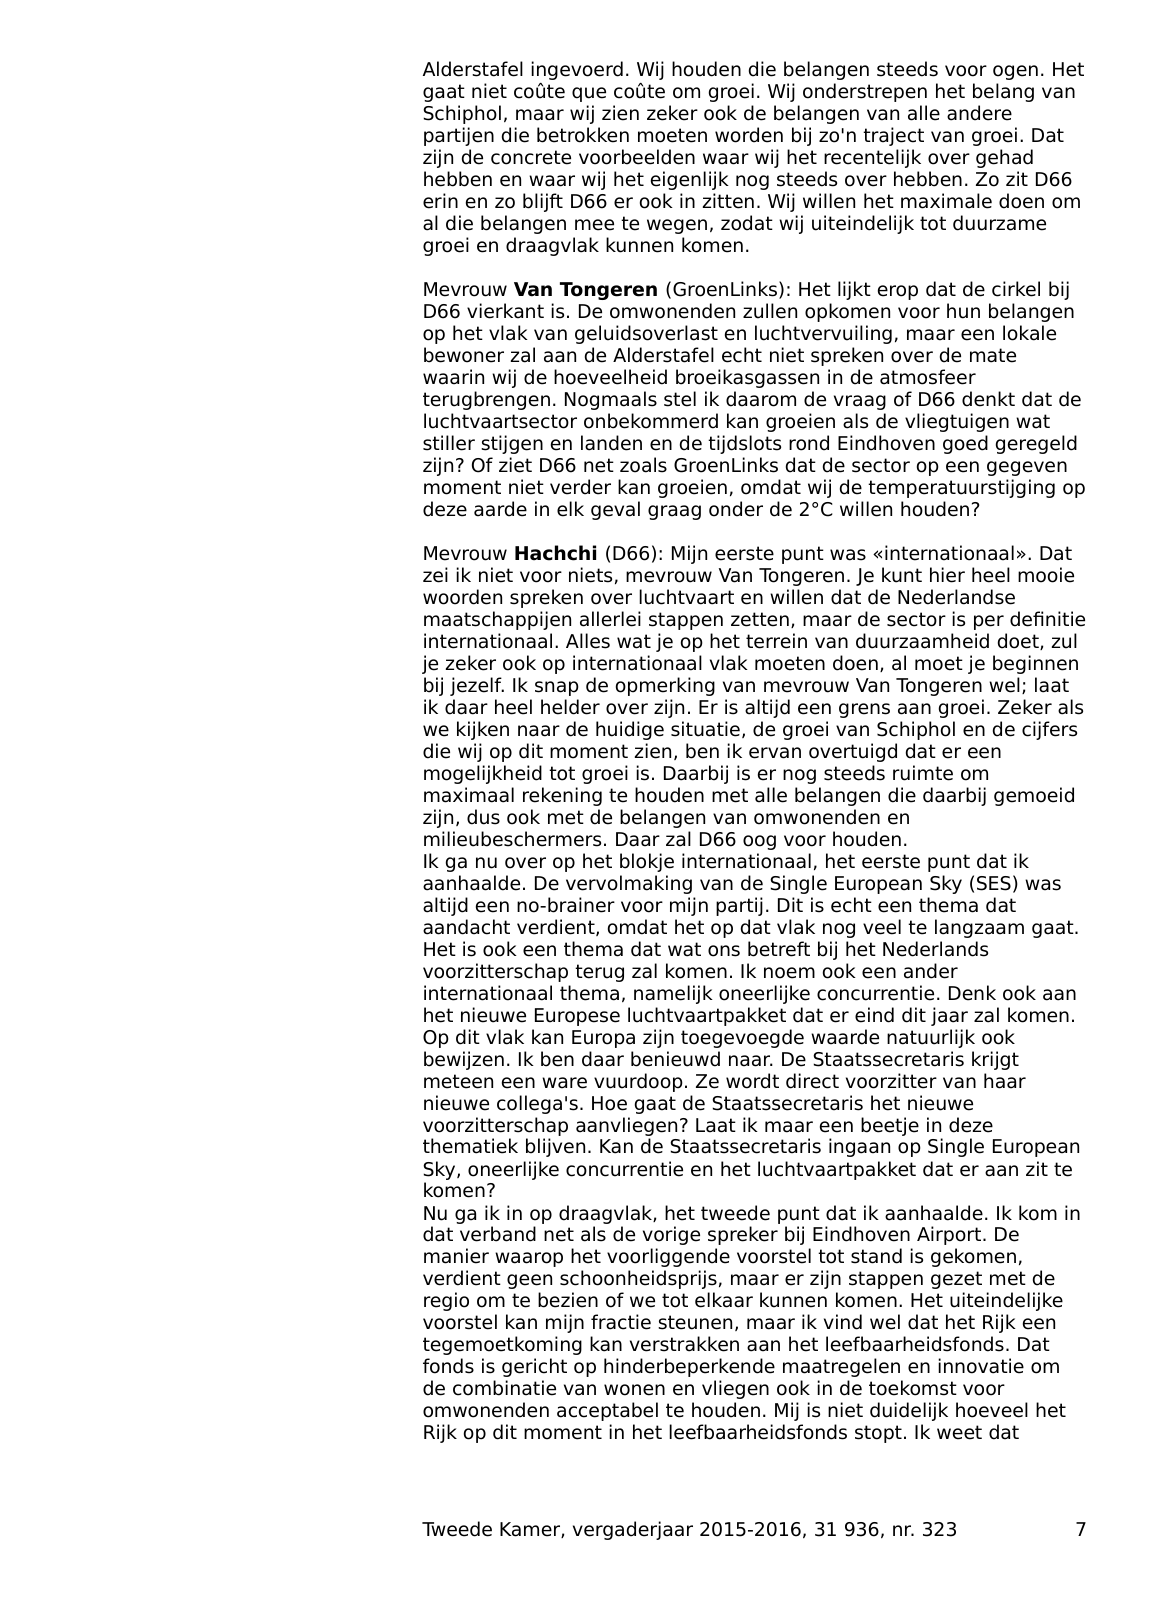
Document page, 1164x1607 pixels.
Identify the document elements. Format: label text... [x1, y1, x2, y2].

text Alderstafel ingevoerd. Wij houden die belangen steeds voor ogen. Het gaat niet coûte que coûte om groei. Wij onderstrepen het belang van Schiphol, maar wij zien zeker ook de belangen van alle andere partijen die betrokken moeten worden bij zo'n traject van groei. Dat zijn de concrete voorbeelden waar wij het recentelijk over gehad hebben en waar wij het eigenlijk nog steeds over hebben. Zo zit D66 erin en zo blijft D66 er ook in zitten. Wij willen het maximale doen om al die belangen mee te wegen, zodat wij uiteindelijk tot duurzame groei en draagvlak kunnen komen. [422, 59, 1087, 257]
text Nu ga ik in op draagvlak, het tweede punt dat ik aanhaalde. Ik kom in dat verband net als de vorige spreker bij Eindhoven Airport. De manier waarop het voorliggende voorstel tot stand is gekomen, verdient geen schoonheidsprijs, maar er zijn stappen gezet met de regio om te bezien of we tot elkaar kunnen komen. Het uiteindelijke voorstel kan mijn fractie steunen, maar ik vind wel dat het Rijk een tegemoetkoming kan verstrakken aan het leefbaarheidsfonds. Dat fonds is gericht op hinderbeperkende maatregelen en innovatie om de combinatie van wonen en vliegen ook in de toekomst voor omwonenden acceptabel te houden. Mij is niet duidelijk hoeveel het Rijk op dit moment in het leefbaarheidsfonds stopt. Ik weet dat [422, 1202, 1087, 1444]
text Ik ga nu over op het blokje internationaal, het eerste punt dat ik aanhaalde. De vervolmaking van de Single European Sky (SES) was altijd een no-brainer voor mijn partij. Dit is echt een thema dat aandacht verdient, omdat het op dat vlak nog veel te langzaam gaat. Het is ook een thema dat wat ons betreft bij het Nederlands voorzitterschap terug zal komen. Ik noem ook een ander internationaal thema, namelijk oneerlijke concurrentie. Denk ook aan het nieuwe Europese luchtvaartpakket dat er eind dit jaar zal komen. Op dit vlak kan Europa zijn toegevoegde waarde natuurlijk ook bewijzen. Ik ben daar benieuwd naar. De Staatssecretaris krijgt meteen een ware vuurdoop. Ze wordt direct voorzitter van haar nieuwe collega's. Hoe gaat de Staatssecretaris het nieuwe voorzitterschap aanvliegen? Laat ik maar een beetje in deze thematiek blijven. Kan de Staatssecretaris ingaan op Single European Sky, oneerlijke concurrentie en het luchtvaartpakket dat er aan zit te komen? [422, 851, 1087, 1202]
text Mevrouw Van Tongeren (GroenLinks): Het lijkt erop dat de cirkel bij D66 vierkant is. De omwonenden zullen opkomen voor hun belangen op het vlak van geluidsoverlast en luchtvervuiling, maar een lokale bewoner zal aan de Alderstafel echt niet spreken over de mate waarin wij de hoeveelheid broeikasgassen in de atmosfeer terugbrengen. Nogmaals stel ik daarom de vraag of D66 denkt dat de luchtvaartsector onbekommerd kan groeien als de vliegtuigen wat stiller stijgen en landen en de tijdslots rond Eindhoven goed geregeld zijn? Of ziet D66 net zoals GroenLinks dat de sector op een gegeven moment niet verder kan groeien, omdat wij de temperatuurstijging op deze aarde in elk geval graag onder de 2°C willen houden? [422, 279, 1087, 521]
text Mevrouw Hachchi (D66): Mijn eerste punt was «internationaal». Dat zei ik niet voor niets, mevrouw Van Tongeren. Je kunt hier heel mooie woorden spreken over luchtvaart en willen dat de Nederlandse maatschappijen allerlei stappen zetten, maar de sector is per definitie internationaal. Alles wat je op het terrein van duurzaamheid doet, zul je zeker ook op internationaal vlak moeten doen, al moet je beginnen bij jezelf. Ik snap de opmerking van mevrouw Van Tongeren wel; laat ik daar heel helder over zijn. Er is altijd een grens aan groei. Zeker als we kijken naar de huidige situatie, de groei van Schiphol en de cijfers die wij op dit moment zien, ben ik ervan overtuigd dat er een mogelijkheid tot groei is. Daarbij is er nog steeds ruimte om maximaal rekening te houden met alle belangen die daarbij gemoeid zijn, dus ook met de belangen van omwonenden en milieubeschermers. Daar zal D66 oog voor houden. [422, 543, 1087, 851]
